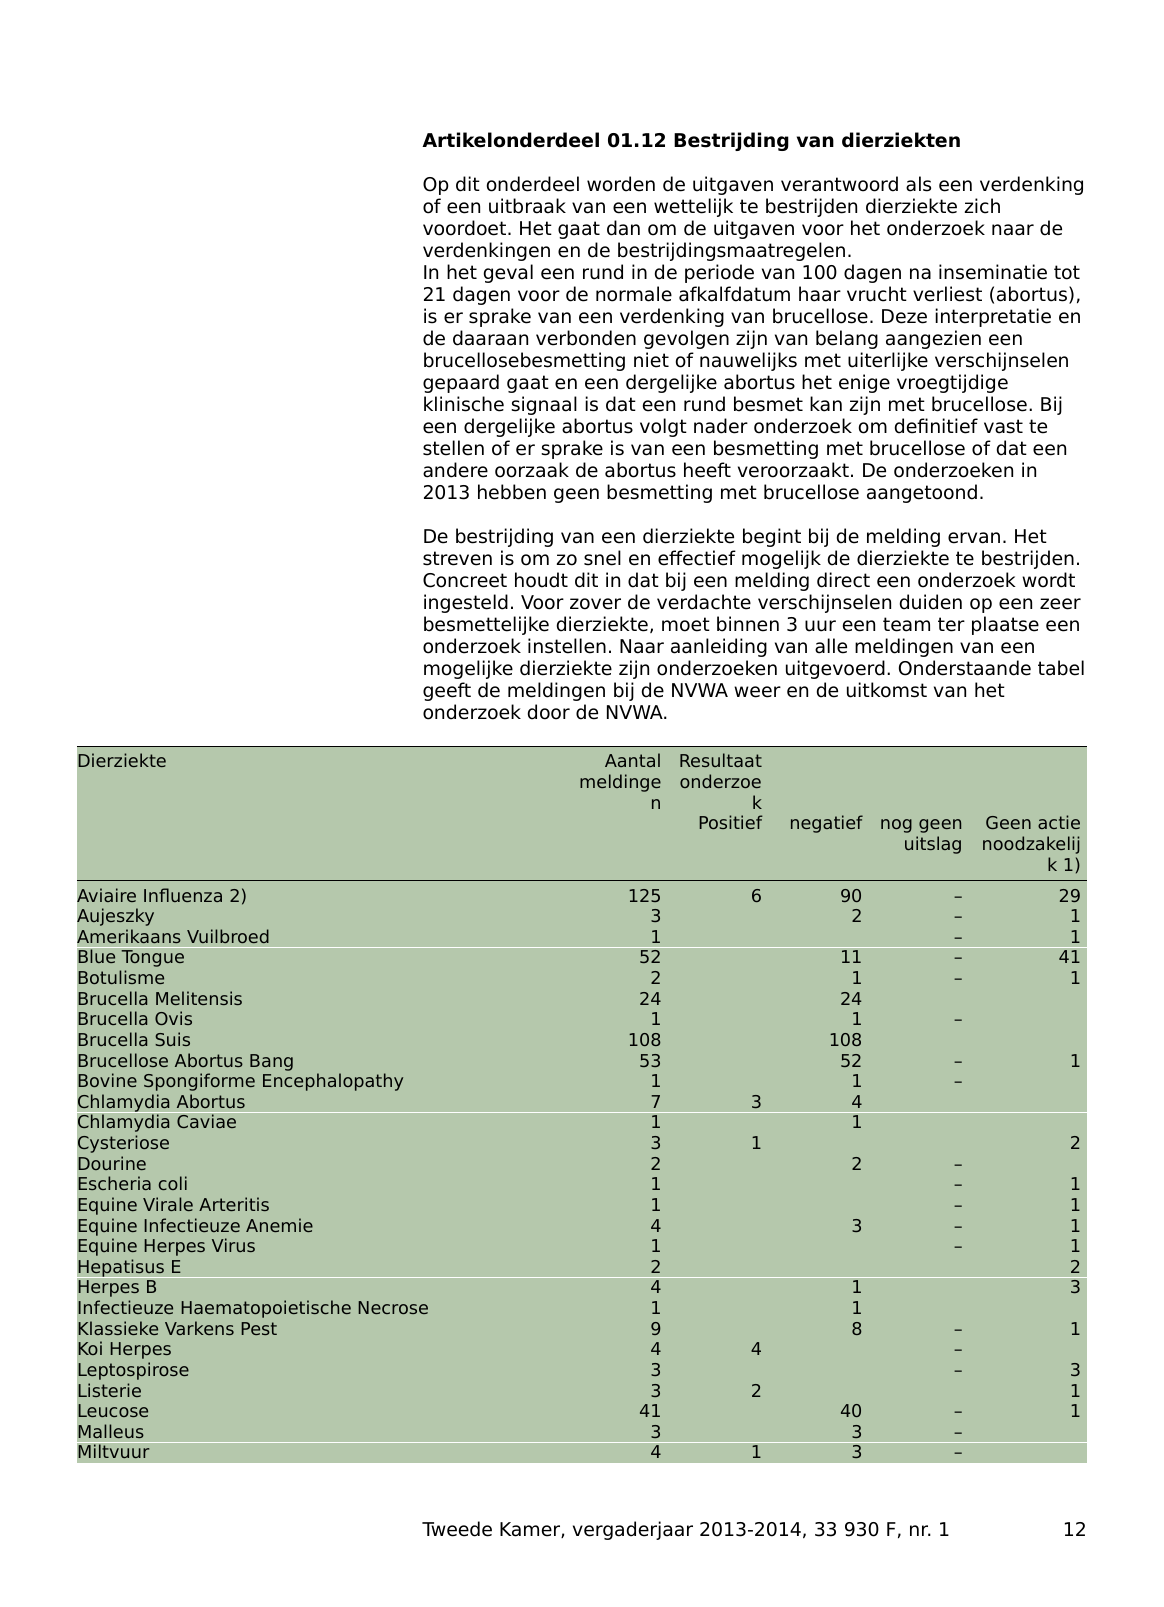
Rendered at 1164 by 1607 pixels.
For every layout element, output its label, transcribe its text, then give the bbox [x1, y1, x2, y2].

table_cell Chlamydia Abortus [77, 1092, 567, 1112]
table_cell [667, 989, 768, 1009]
table_cell 52 [567, 948, 667, 968]
table_cell [667, 1174, 768, 1195]
table_header Dierziekte [77, 747, 567, 813]
table_cell [768, 1174, 868, 1195]
table_cell [768, 1381, 868, 1401]
table_cell [868, 1030, 968, 1051]
table_cell 1 [768, 1009, 868, 1030]
table_cell 1 [567, 1174, 667, 1195]
table_cell 41 [969, 948, 1087, 968]
table_cell [667, 1401, 768, 1422]
table_cell [667, 1113, 768, 1133]
table_cell – [868, 1339, 968, 1360]
table_cell 40 [768, 1401, 868, 1422]
table_cell – [868, 1051, 968, 1071]
table_cell 24 [567, 989, 667, 1009]
table_cell [768, 1339, 868, 1360]
table_cell 1 [768, 968, 868, 989]
table_cell 9 [567, 1319, 667, 1339]
table_cell – [868, 948, 968, 968]
table_cell Brucella Suis [77, 1030, 567, 1051]
table_cell [868, 1133, 968, 1154]
table_cell 3 [567, 906, 667, 927]
table_cell – [868, 1216, 968, 1236]
table_cell 4 [667, 1339, 768, 1360]
table_cell [868, 1298, 968, 1319]
table_cell – [868, 1174, 968, 1195]
table_cell 1 [969, 1319, 1087, 1339]
table_cell [768, 1195, 868, 1216]
table_cell 3 [567, 1360, 667, 1381]
table_cell 3 [567, 1133, 667, 1154]
table_cell – [868, 927, 968, 947]
table_cell Geen actie noodzakelijk 1) [969, 813, 1087, 880]
table_cell 3 [768, 1216, 868, 1236]
table_cell 2 [667, 1381, 768, 1401]
table_cell [969, 1071, 1087, 1092]
table_cell 3 [969, 1278, 1087, 1298]
table_cell Brucella Melitensis [77, 989, 567, 1009]
table_cell 3 [969, 1360, 1087, 1381]
table_cell [969, 989, 1087, 1009]
table_cell Chlamydia Caviae [77, 1113, 567, 1133]
table_cell Brucella Ovis [77, 1009, 567, 1030]
subtitle Artikelonderdeel 01.12 Bestrijding van dierziekten [422, 130, 1087, 152]
table_cell 2 [969, 1133, 1087, 1154]
table_cell Bovine Spongiforme Encephalopathy [77, 1071, 567, 1092]
table_cell 3 [768, 1443, 868, 1463]
table_cell 1 [969, 968, 1087, 989]
table_cell [77, 813, 567, 880]
table_cell 7 [567, 1092, 667, 1112]
table_cell 1 [768, 1113, 868, 1133]
table_cell 1 [768, 1071, 868, 1092]
table_cell 3 [567, 1381, 667, 1401]
table_cell [969, 1154, 1087, 1174]
table_cell 29 [969, 881, 1087, 906]
table_cell Leucose [77, 1401, 567, 1422]
table_cell 1 [969, 1236, 1087, 1257]
table_cell 1 [567, 1009, 667, 1030]
table_cell Amerikaans Vuilbroed [77, 927, 567, 947]
table_cell 1 [969, 1051, 1087, 1071]
table_cell Equine Herpes Virus [77, 1236, 567, 1257]
table_cell 1 [768, 1278, 868, 1298]
table_cell – [868, 1071, 968, 1092]
table_cell [768, 1360, 868, 1381]
table_cell 1 [969, 1401, 1087, 1422]
table_header Resultaat onderzoek [667, 747, 768, 813]
table_cell [868, 1381, 968, 1401]
table_cell [969, 1009, 1087, 1030]
table_cell – [868, 906, 968, 927]
table_cell 1 [567, 1298, 667, 1319]
table_cell 2 [969, 1257, 1087, 1277]
table_cell 8 [768, 1319, 868, 1339]
table_cell negatief [768, 813, 868, 880]
table_cell 125 [567, 881, 667, 906]
table_cell 2 [567, 968, 667, 989]
table_cell 2 [768, 906, 868, 927]
table_cell Herpes B [77, 1278, 567, 1298]
table_cell 4 [567, 1278, 667, 1298]
table_cell 108 [567, 1030, 667, 1051]
table_cell Blue Tongue [77, 948, 567, 968]
table_cell 1 [969, 1216, 1087, 1236]
table_cell – [868, 1154, 968, 1174]
table_cell 2 [567, 1154, 667, 1174]
table_cell Hepatisus E [77, 1257, 567, 1277]
table_cell Escheria coli [77, 1174, 567, 1195]
table_cell 3 [667, 1092, 768, 1112]
table_cell [667, 1030, 768, 1051]
table_cell 1 [667, 1443, 768, 1463]
table_cell [667, 1298, 768, 1319]
table_cell [969, 1092, 1087, 1112]
table_cell [969, 1422, 1087, 1442]
table_cell [567, 813, 667, 880]
table_cell 1 [969, 927, 1087, 947]
table_cell 4 [768, 1092, 868, 1112]
table_cell [969, 1443, 1087, 1463]
table_cell 3 [567, 1422, 667, 1442]
table_cell Equine Infectieuze Anemie [77, 1216, 567, 1236]
table_cell Cysteriose [77, 1133, 567, 1154]
table_cell [868, 989, 968, 1009]
table_cell [969, 1339, 1087, 1360]
table_cell Botulisme [77, 968, 567, 989]
table_cell [667, 1257, 768, 1277]
table_cell 108 [768, 1030, 868, 1051]
table_cell [667, 1154, 768, 1174]
table_cell 4 [567, 1339, 667, 1360]
table_cell Koi Herpes [77, 1339, 567, 1360]
table_cell Brucellose Abortus Bang [77, 1051, 567, 1071]
table_cell [667, 1319, 768, 1339]
table_cell [868, 1113, 968, 1133]
table_cell Klassieke Varkens Pest [77, 1319, 567, 1339]
table_cell 1 [969, 1195, 1087, 1216]
table_cell 24 [768, 989, 868, 1009]
table_cell Dourine [77, 1154, 567, 1174]
table_cell 6 [667, 881, 768, 906]
table_cell 11 [768, 948, 868, 968]
table_cell [768, 1133, 868, 1154]
table_cell – [868, 1236, 968, 1257]
table_cell Positief [667, 813, 768, 880]
table_cell – [868, 1401, 968, 1422]
table_cell [667, 1236, 768, 1257]
table_cell 1 [567, 1071, 667, 1092]
table_cell [667, 906, 768, 927]
table_cell – [868, 1443, 968, 1463]
table_cell [667, 1051, 768, 1071]
table_cell – [868, 968, 968, 989]
table_cell 53 [567, 1051, 667, 1071]
table_cell 1 [567, 1113, 667, 1133]
table_cell [768, 1257, 868, 1277]
table_cell – [868, 1319, 968, 1339]
table_cell 1 [969, 1174, 1087, 1195]
table_cell [969, 1298, 1087, 1319]
table_cell [667, 1422, 768, 1442]
table_cell Leptospirose [77, 1360, 567, 1381]
table_header [768, 747, 868, 813]
table_cell 1 [969, 1381, 1087, 1401]
table_cell Equine Virale Arteritis [77, 1195, 567, 1216]
table_cell Infectieuze Haematopoietische Necrose [77, 1298, 567, 1319]
table_cell 2 [567, 1257, 667, 1277]
table_cell 3 [768, 1422, 868, 1442]
table_cell 1 [567, 1195, 667, 1216]
table_cell [768, 1236, 868, 1257]
table_cell – [868, 1009, 968, 1030]
table_cell [667, 968, 768, 989]
text De bestrijding van een dierziekte begint bij de melding ervan. Het streven is om zo snel en effectief mogelijk de dierziekte te bestrijden. Concreet houdt dit in dat bij een melding direct een onderzoek wordt ingesteld. Voor zover de verdachte verschijnselen duiden op een zeer besmettelijke dierziekte, moet binnen 3 uur een team ter plaatse een onderzoek instellen. Naar aanleiding van alle meldingen van een mogelijke dierziekte zijn onderzoeken uitgevoerd. Onderstaande tabel geeft de meldingen bij de NVWA weer en de uitkomst van het onderzoek door de NVWA. [422, 526, 1087, 724]
table_cell [868, 1092, 968, 1112]
text In het geval een rund in de periode van 100 dagen na inseminatie tot 21 dagen voor de normale afkalfdatum haar vrucht verliest (abortus), is er sprake van een verdenking van brucellose. Deze interpretatie en de daaraan verbonden gevolgen zijn van belang aangezien een brucellosebesmetting niet of nauwelijks met uiterlijke verschijnselen gepaard gaat en een dergelijke abortus het enige vroegtijdige klinische signaal is dat een rund besmet kan zijn met brucellose. Bij een dergelijke abortus volgt nader onderzoek om definitief vast te stellen of er sprake is van een besmetting met brucellose of dat een andere oorzaak de abortus heeft veroorzaakt. De onderzoeken in 2013 hebben geen besmetting met brucellose aangetoond. [422, 262, 1087, 504]
table_cell Malleus [77, 1422, 567, 1442]
table_cell [667, 1216, 768, 1236]
table_cell – [868, 1422, 968, 1442]
table_cell [969, 1030, 1087, 1051]
table_header [868, 747, 968, 813]
table_cell [868, 1278, 968, 1298]
table_cell 1 [567, 927, 667, 947]
table_cell Aujeszky [77, 906, 567, 927]
table_cell 4 [567, 1443, 667, 1463]
table_cell [768, 927, 868, 947]
table_cell [667, 1278, 768, 1298]
table_cell – [868, 881, 968, 906]
table_cell [667, 1071, 768, 1092]
table_cell [667, 1195, 768, 1216]
table_cell 41 [567, 1401, 667, 1422]
table_cell [667, 948, 768, 968]
table_cell [667, 1360, 768, 1381]
table_cell Listerie [77, 1381, 567, 1401]
table_cell – [868, 1195, 968, 1216]
table_cell 1 [768, 1298, 868, 1319]
table_header [969, 747, 1087, 813]
table_cell [868, 1257, 968, 1277]
table_cell [667, 927, 768, 947]
table_cell 2 [768, 1154, 868, 1174]
text Op dit onderdeel worden de uitgaven verantwoord als een verdenking of een uitbraak van een wettelijk te bestrijden dierziekte zich voordoet. Het gaat dan om de uitgaven voor het onderzoek naar de verdenkingen en de bestrijdingsmaatregelen. [422, 174, 1087, 262]
table_cell 90 [768, 881, 868, 906]
table_cell 1 [969, 906, 1087, 927]
table_cell [969, 1113, 1087, 1133]
table_cell – [868, 1360, 968, 1381]
table_cell 1 [667, 1133, 768, 1154]
table_cell nog geen uitslag [868, 813, 968, 880]
table_cell 4 [567, 1216, 667, 1236]
table_cell [667, 1009, 768, 1030]
table_cell Aviaire Influenza 2) [77, 881, 567, 906]
table_header Aantal meldingen [567, 747, 667, 813]
table_cell Miltvuur [77, 1443, 567, 1463]
table_cell 1 [567, 1236, 667, 1257]
table_cell 52 [768, 1051, 868, 1071]
